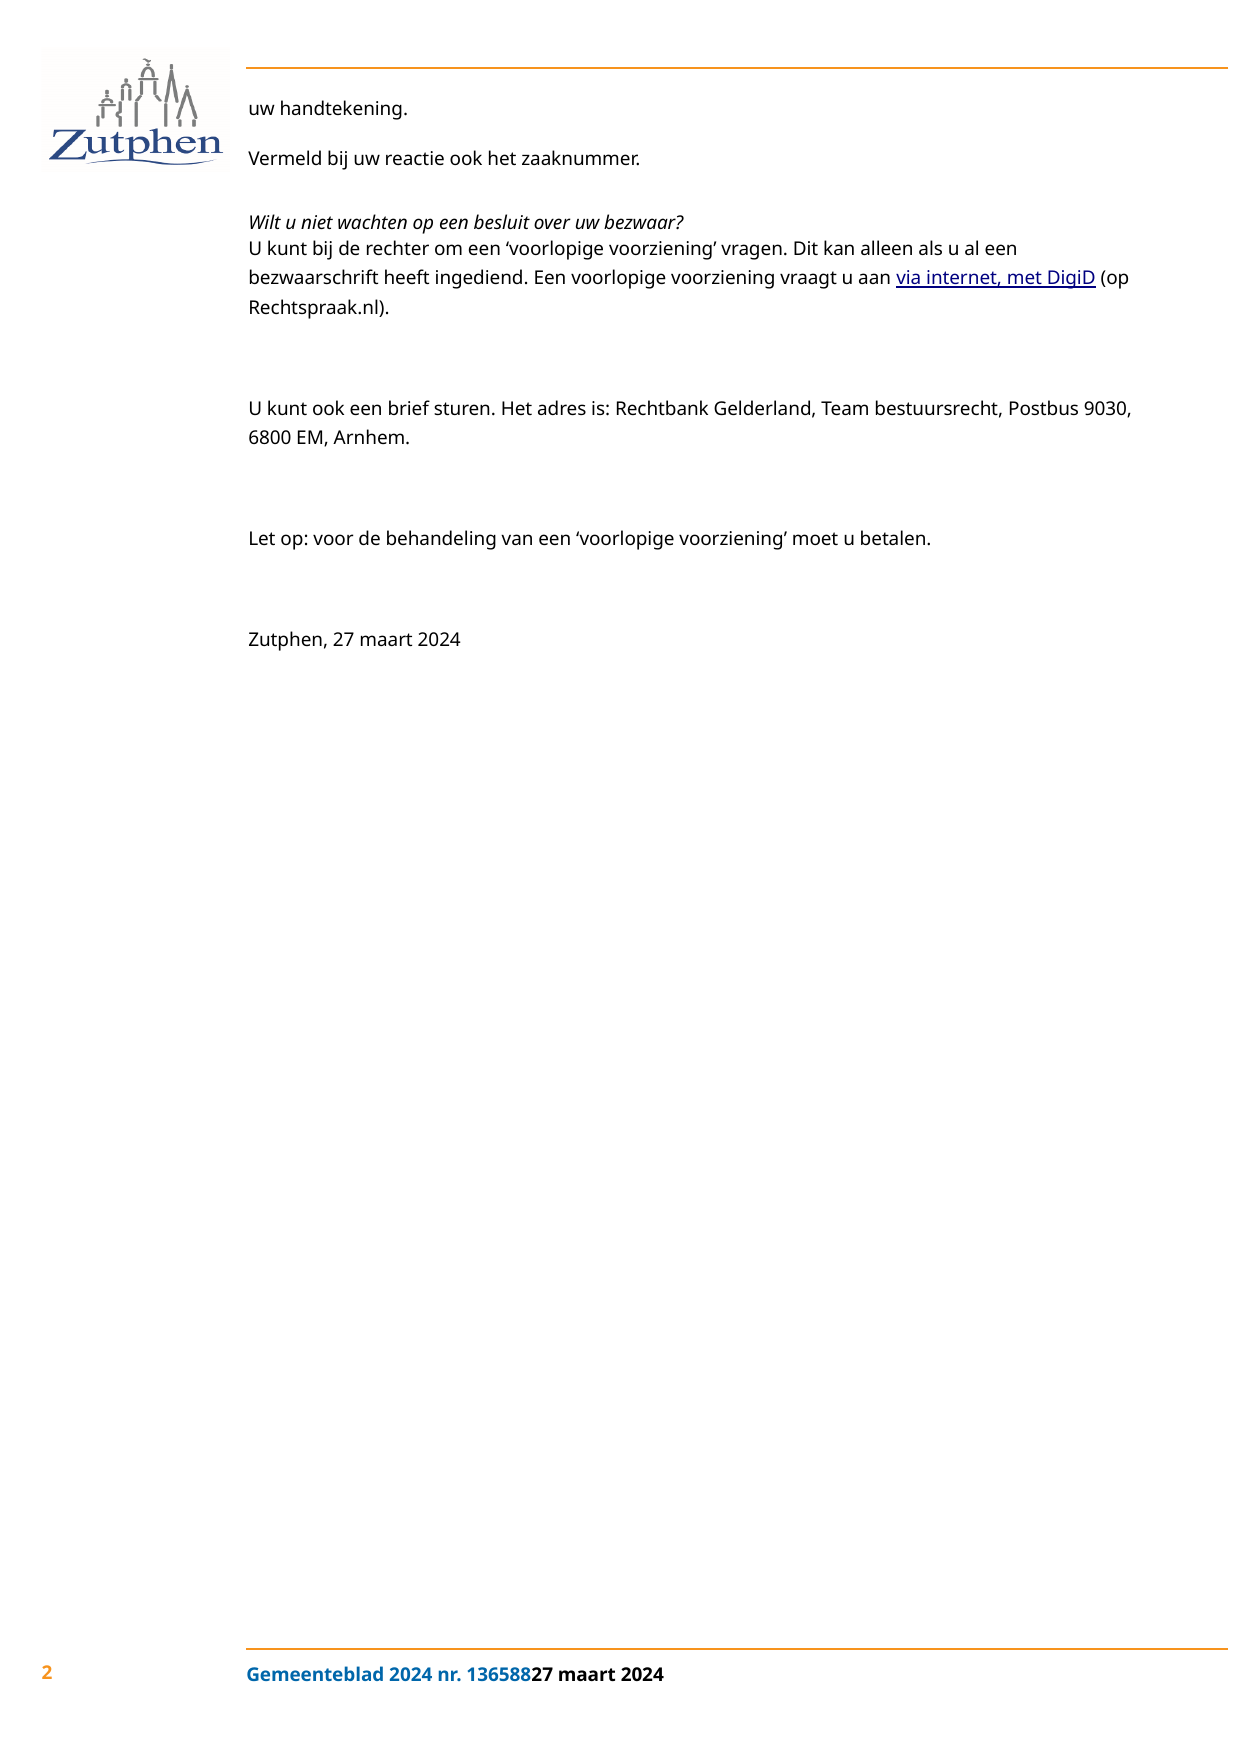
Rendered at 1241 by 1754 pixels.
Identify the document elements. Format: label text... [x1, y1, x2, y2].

text U kunt ook een brief sturen. Het adres is: Rechtbank Gelderland, Team bestuursrecht, Postbus 9030, 6800 EM, Arnhem. [248, 395, 1152, 450]
text Vermeld bij uw reactie ook het zaaknummer. [248, 145, 1152, 171]
text U kunt bij de rechter om een ‘voorlopige voorziening’ vragen. Dit kan alleen als u al een bezwaarschrift heeft ingediend. Een voorlopige voorziening vraagt u aan via internet, met DigiD (op Rechtspraak.nl). [248, 235, 1152, 320]
picture [41, 47, 231, 172]
text Zutphen, 27 maart 2024 [248, 626, 1152, 652]
text uw handtekening. [248, 95, 1152, 121]
text Wilt u niet wachten op een besluit over uw bezwaar? [248, 209, 1152, 235]
text Let op: voor de behandeling van een ‘voorlopige voorziening’ moet u betalen. [248, 525, 1152, 551]
